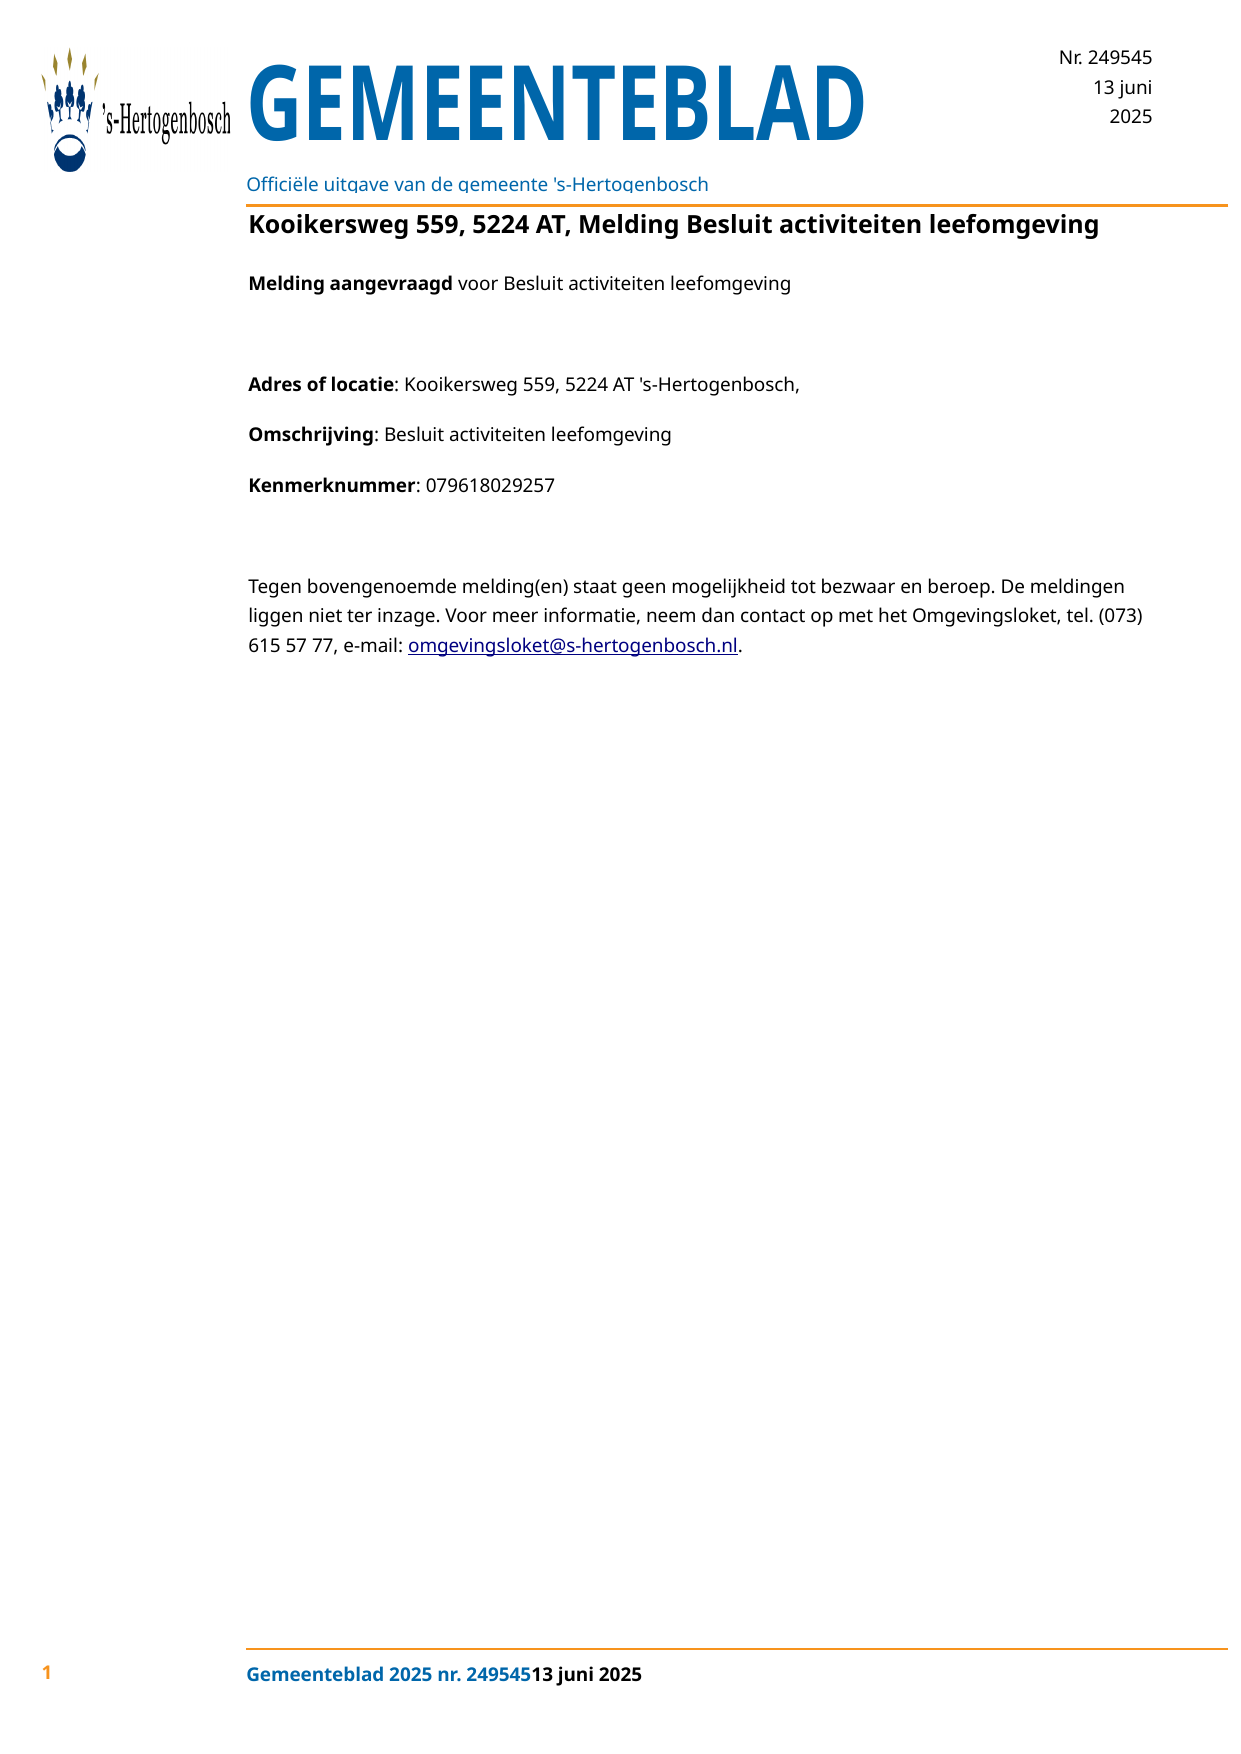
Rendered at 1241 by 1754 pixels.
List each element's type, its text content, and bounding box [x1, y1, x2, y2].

text Tegen bovengenoemde melding(en) staat geen mogelijkheid tot bezwaar en beroep. De meldingen liggen niet ter inzage. Voor meer informatie, neem dan contact op met het Omgevingsloket, tel. (073) 615 57 77, e-mail: omgevingsloket@s-hertogenbosch.nl. [248, 573, 1152, 658]
text Kenmerknummer: 079618029257 [248, 472, 1152, 498]
picture [41, 47, 231, 172]
text Omschrijving: Besluit activiteiten leefomgeving [248, 422, 1152, 447]
text Kooikersweg 559, 5224 AT, Melding Besluit activiteiten leefomgeving [248, 207, 1152, 241]
text Adres of locatie: Kooikersweg 559, 5224 AT 's-Hertogenbosch, [248, 371, 1152, 397]
text Melding aangevraagd voor Besluit activiteiten leefomgeving [248, 270, 1152, 296]
